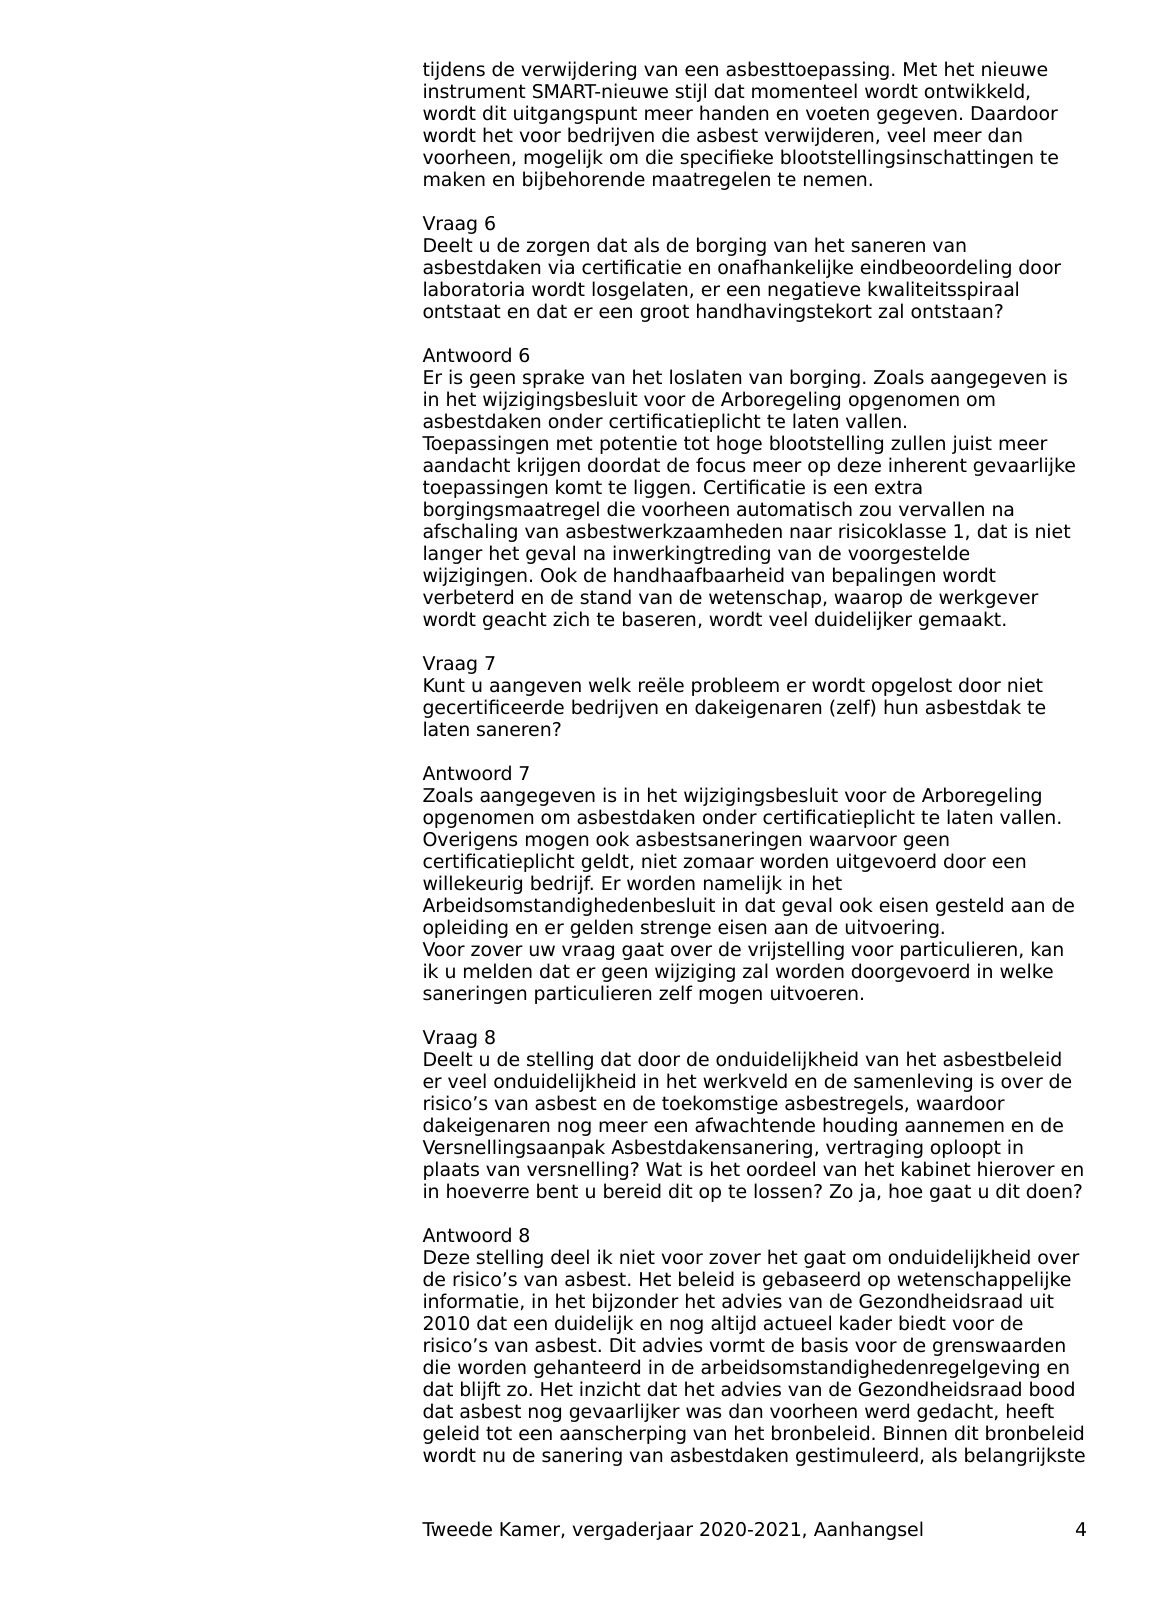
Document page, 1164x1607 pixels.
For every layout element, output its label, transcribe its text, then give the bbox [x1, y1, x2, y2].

text Vraag 8 [422, 1027, 1087, 1049]
text Deelt u de zorgen dat als de borging van het saneren van asbestdaken via certificatie en onafhankelijke eindbeoordeling door laboratoria wordt losgelaten, er een negatieve kwaliteitsspiraal ontstaat en dat er een groot handhavingstekort zal ontstaan? [422, 235, 1087, 323]
text Antwoord 7 [422, 763, 1087, 785]
text Toepassingen met potentie tot hoge blootstelling zullen juist meer aandacht krijgen doordat de focus meer op deze inherent gevaarlijke toepassingen komt te liggen. Certificatie is een extra borgingsmaatregel die voorheen automatisch zou vervallen na afschaling van asbestwerkzaamheden naar risicoklasse 1, dat is niet langer het geval na inwerkingtreding van de voorgestelde wijzigingen. Ook de handhaafbaarheid van bepalingen wordt verbeterd en de stand van de wetenschap, waarop de werkgever wordt geacht zich te baseren, wordt veel duidelijker gemaakt. [422, 433, 1087, 631]
text Antwoord 8 [422, 1225, 1087, 1247]
text Er is geen sprake van het loslaten van borging. Zoals aangegeven is in het wijzigingsbesluit voor de Arboregeling opgenomen om asbestdaken onder certificatieplicht te laten vallen. [422, 367, 1087, 433]
text Kunt u aangeven welk reële probleem er wordt opgelost door niet gecertificeerde bedrijven en dakeigenaren (zelf) hun asbestdak te laten saneren? [422, 675, 1087, 741]
text Antwoord 6 [422, 345, 1087, 367]
text Overigens mogen ook asbestsaneringen waarvoor geen certificatieplicht geldt, niet zomaar worden uitgevoerd door een willekeurig bedrijf. Er worden namelijk in het Arbeidsomstandighedenbesluit in dat geval ook eisen gesteld aan de opleiding en er gelden strenge eisen aan de uitvoering. [422, 829, 1087, 939]
text Deelt u de stelling dat door de onduidelijkheid van het asbestbeleid er veel onduidelijkheid in het werkveld en de samenleving is over de risico’s van asbest en de toekomstige asbestregels, waardoor dakeigenaren nog meer een afwachtende houding aannemen en de Versnellingsaanpak Asbestdakensanering, vertraging oploopt in plaats van versnelling? Wat is het oordeel van het kabinet hierover en in hoeverre bent u bereid dit op te lossen? Zo ja, hoe gaat u dit doen? [422, 1049, 1087, 1203]
text Deze stelling deel ik niet voor zover het gaat om onduidelijkheid over de risico’s van asbest. Het beleid is gebaseerd op wetenschappelijke informatie, in het bijzonder het advies van de Gezondheidsraad uit 2010 dat een duidelijk en nog altijd actueel kader biedt voor de risico’s van asbest. Dit advies vormt de basis voor de grenswaarden die worden gehanteerd in de arbeidsomstandighedenregelgeving en dat blijft zo. Het inzicht dat het advies van de Gezondheidsraad bood dat asbest nog gevaarlijker was dan voorheen werd gedacht, heeft geleid tot een aanscherping van het bronbeleid. Binnen dit bronbeleid wordt nu de sanering van asbestdaken gestimuleerd, als belangrijkste [422, 1247, 1087, 1467]
text tijdens de verwijdering van een asbesttoepassing. Met het nieuwe instrument SMART-nieuwe stijl dat momenteel wordt ontwikkeld, wordt dit uitgangspunt meer handen en voeten gegeven. Daardoor wordt het voor bedrijven die asbest verwijderen, veel meer dan voorheen, mogelijk om die specifieke blootstellingsinschattingen te maken en bijbehorende maatregelen te nemen. [422, 59, 1087, 191]
text Vraag 6 [422, 213, 1087, 235]
text Vraag 7 [422, 653, 1087, 675]
text Zoals aangegeven is in het wijzigingsbesluit voor de Arboregeling opgenomen om asbestdaken onder certificatieplicht te laten vallen. [422, 785, 1087, 829]
text Voor zover uw vraag gaat over de vrijstelling voor particulieren, kan ik u melden dat er geen wijziging zal worden doorgevoerd in welke saneringen particulieren zelf mogen uitvoeren. [422, 939, 1087, 1005]
